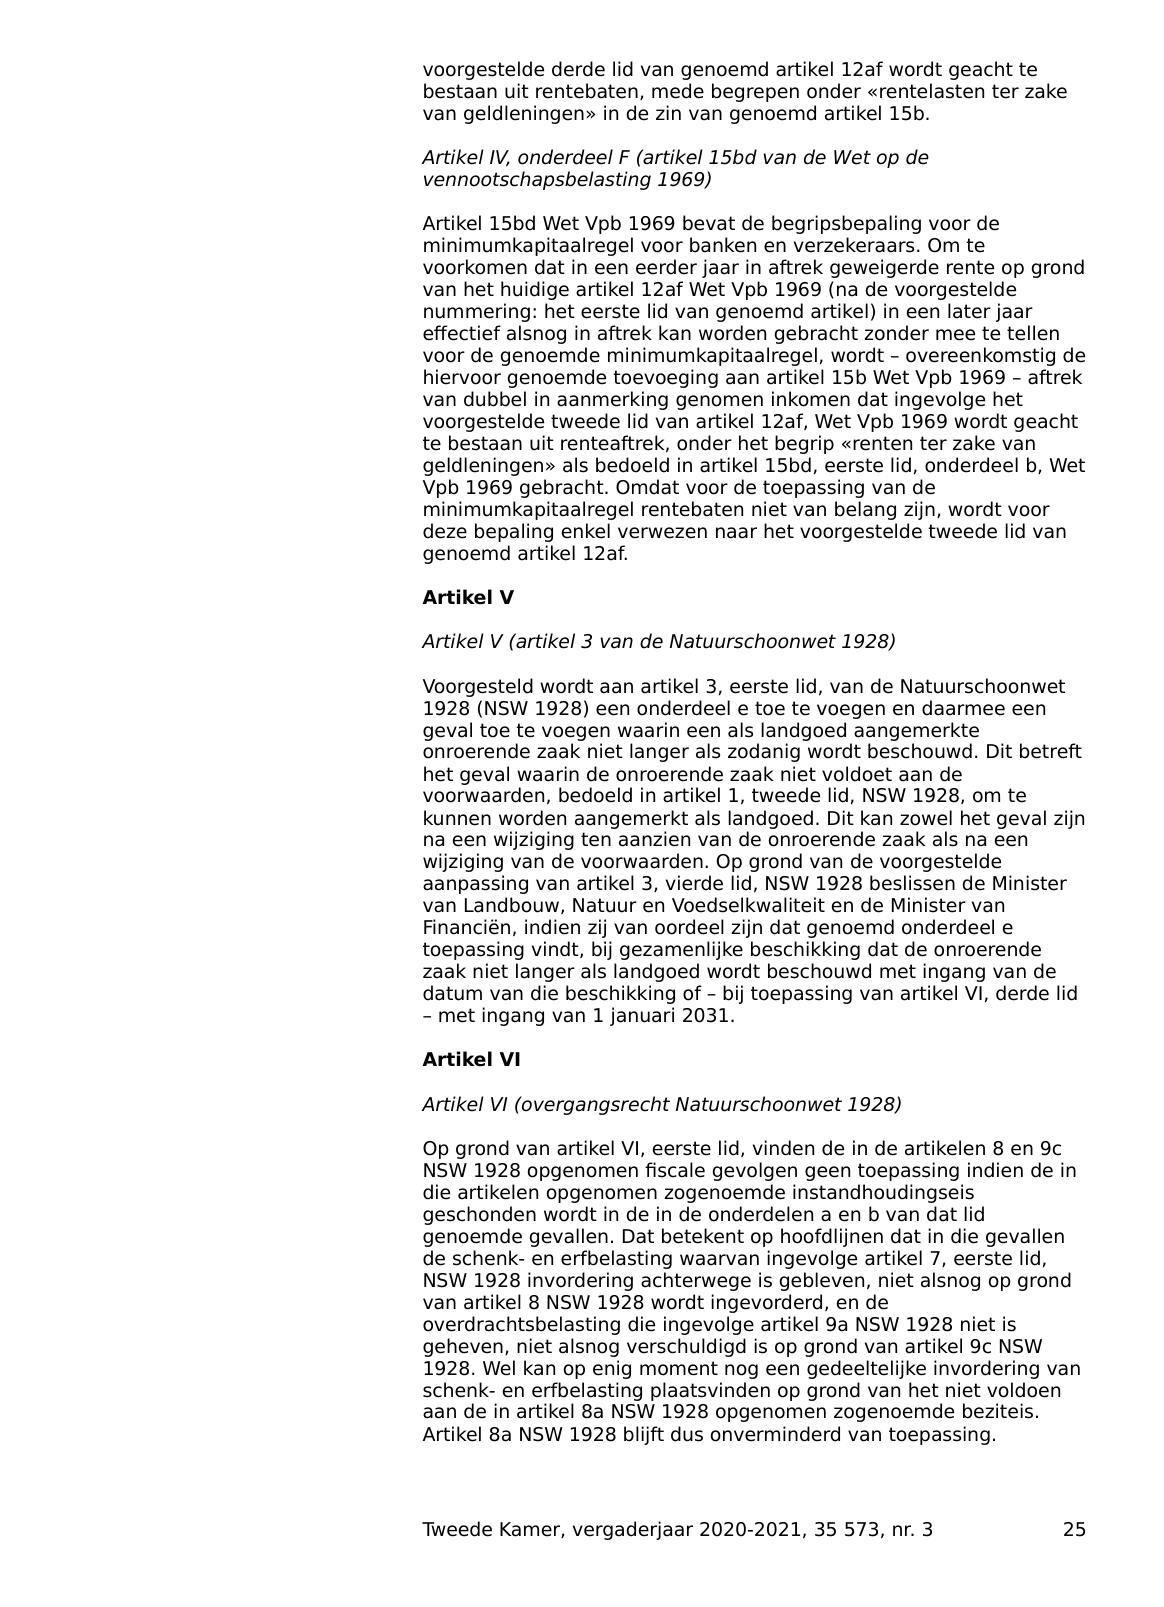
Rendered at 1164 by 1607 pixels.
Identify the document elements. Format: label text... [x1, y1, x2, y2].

text Voorgesteld wordt aan artikel 3, eerste lid, van de Natuurschoonwet 1928 (NSW 1928) een onderdeel e toe te voegen en daarmee een geval toe te voegen waarin een als landgoed aangemerkte onroerende zaak niet langer als zodanig wordt beschouwd. Dit betreft het geval waarin de onroerende zaak niet voldoet aan de voorwaarden, bedoeld in artikel 1, tweede lid, NSW 1928, om te kunnen worden aangemerkt als landgoed. Dit kan zowel het geval zijn na een wijziging ten aanzien van de onroerende zaak als na een wijziging van de voorwaarden. Op grond van de voorgestelde aanpassing van artikel 3, vierde lid, NSW 1928 beslissen de Minister van Landbouw, Natuur en Voedselkwaliteit en de Minister van Financiën, indien zij van oordeel zijn dat genoemd onderdeel e toepassing vindt, bij gezamenlijke beschikking dat de onroerende zaak niet langer als landgoed wordt beschouwd met ingang van de datum van die beschikking of – bij toepassing van artikel VI, derde lid – met ingang van 1 januari 2031. [422, 676, 1087, 1027]
text Artikel 15bd Wet Vpb 1969 bevat de begripsbepaling voor de minimumkapitaalregel voor banken en verzekeraars. Om te voorkomen dat in een eerder jaar in aftrek geweigerde rente op grond van het huidige artikel 12af Wet Vpb 1969 (na de voorgestelde nummering: het eerste lid van genoemd artikel) in een later jaar effectief alsnog in aftrek kan worden gebracht zonder mee te tellen voor de genoemde minimumkapitaalregel, wordt – overeenkomstig de hiervoor genoemde toevoeging aan artikel 15b Wet Vpb 1969 – aftrek van dubbel in aanmerking genomen inkomen dat ingevolge het voorgestelde tweede lid van artikel 12af, Wet Vpb 1969 wordt geacht te bestaan uit renteaftrek, onder het begrip «renten ter zake van geldleningen» als bedoeld in artikel 15bd, eerste lid, onderdeel b, Wet Vpb 1969 gebracht. Omdat voor de toepassing van de minimumkapitaalregel rentebaten niet van belang zijn, wordt voor deze bepaling enkel verwezen naar het voorgestelde tweede lid van genoemd artikel 12af. [422, 213, 1087, 565]
subtitle Artikel IV, onderdeel F (artikel 15bd van de Wet op de vennootschapsbelasting 1969) [422, 147, 1087, 191]
text voorgestelde derde lid van genoemd artikel 12af wordt geacht te bestaan uit rentebaten, mede begrepen onder «rentelasten ter zake van geldleningen» in de zin van genoemd artikel 15b. [422, 59, 1087, 125]
text Op grond van artikel VI, eerste lid, vinden de in de artikelen 8 en 9c NSW 1928 opgenomen fiscale gevolgen geen toepassing indien de in die artikelen opgenomen zogenoemde instandhoudingseis geschonden wordt in de in de onderdelen a en b van dat lid genoemde gevallen. Dat betekent op hoofdlijnen dat in die gevallen de schenk- en erfbelasting waarvan ingevolge artikel 7, eerste lid, NSW 1928 invordering achterwege is gebleven, niet alsnog op grond van artikel 8 NSW 1928 wordt ingevorderd, en de overdrachtsbelasting die ingevolge artikel 9a NSW 1928 niet is geheven, niet alsnog verschuldigd is op grond van artikel 9c NSW 1928. Wel kan op enig moment nog een gedeeltelijke invordering van schenk- en erfbelasting plaatsvinden op grond van het niet voldoen aan de in artikel 8a NSW 1928 opgenomen zogenoemde beziteis. Artikel 8a NSW 1928 blijft dus onverminderd van toepassing. [422, 1138, 1087, 1445]
subtitle Artikel VI (overgangsrecht Natuurschoonwet 1928) [422, 1093, 1087, 1116]
subtitle Artikel V (artikel 3 van de Natuurschoonwet 1928) [422, 631, 1087, 653]
subtitle Artikel VI [422, 1049, 1087, 1071]
subtitle Artikel V [422, 587, 1087, 609]
